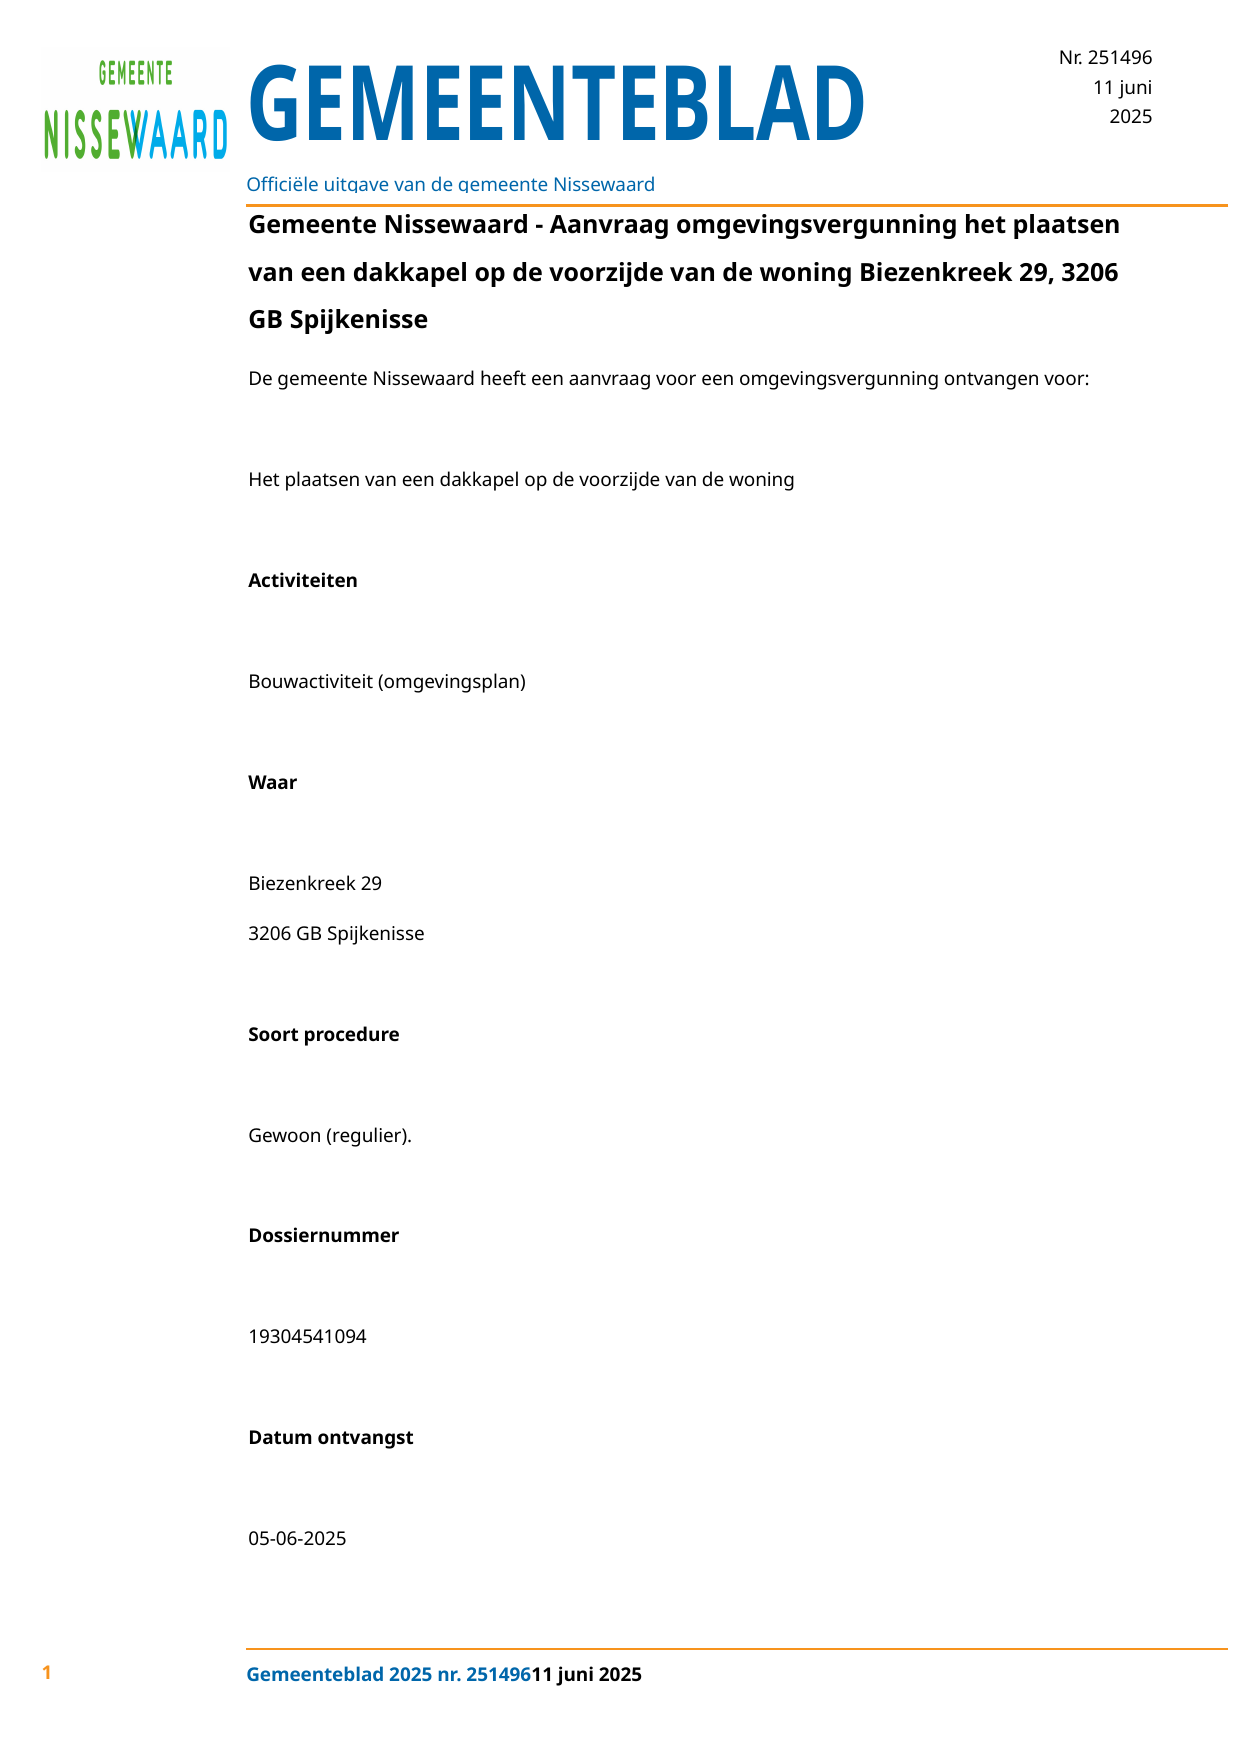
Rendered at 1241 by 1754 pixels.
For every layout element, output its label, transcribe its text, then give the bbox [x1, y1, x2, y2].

text 05-06-2025 [248, 1525, 1152, 1551]
text Waar [248, 769, 1152, 794]
text Activiteiten [248, 567, 1152, 593]
text De gemeente Nissewaard heeft een aanvraag voor een omgevingsvergunning ontvangen voor: [248, 366, 1152, 391]
text Gemeente Nissewaard - Aanvraag omgevingsvergunning het plaatsen van een dakkapel op de voorzijde van de woning Biezenkreek 29, 3206 GB Spijkenisse [248, 207, 1152, 336]
text Datum ontvangst [248, 1424, 1152, 1450]
text 3206 GB Spijkenisse [248, 920, 1152, 946]
text 19304541094 [248, 1323, 1152, 1349]
text Het plaatsen van een dakkapel op de voorzijde van de woning [248, 466, 1152, 492]
text Gewoon (regulier). [248, 1122, 1152, 1147]
text Biezenkreek 29 [248, 870, 1152, 895]
text Dossiernummer [248, 1223, 1152, 1248]
text Soort procedure [248, 1021, 1152, 1047]
text Bouwactiviteit (omgevingsplan) [248, 668, 1152, 694]
picture [41, 47, 231, 172]
